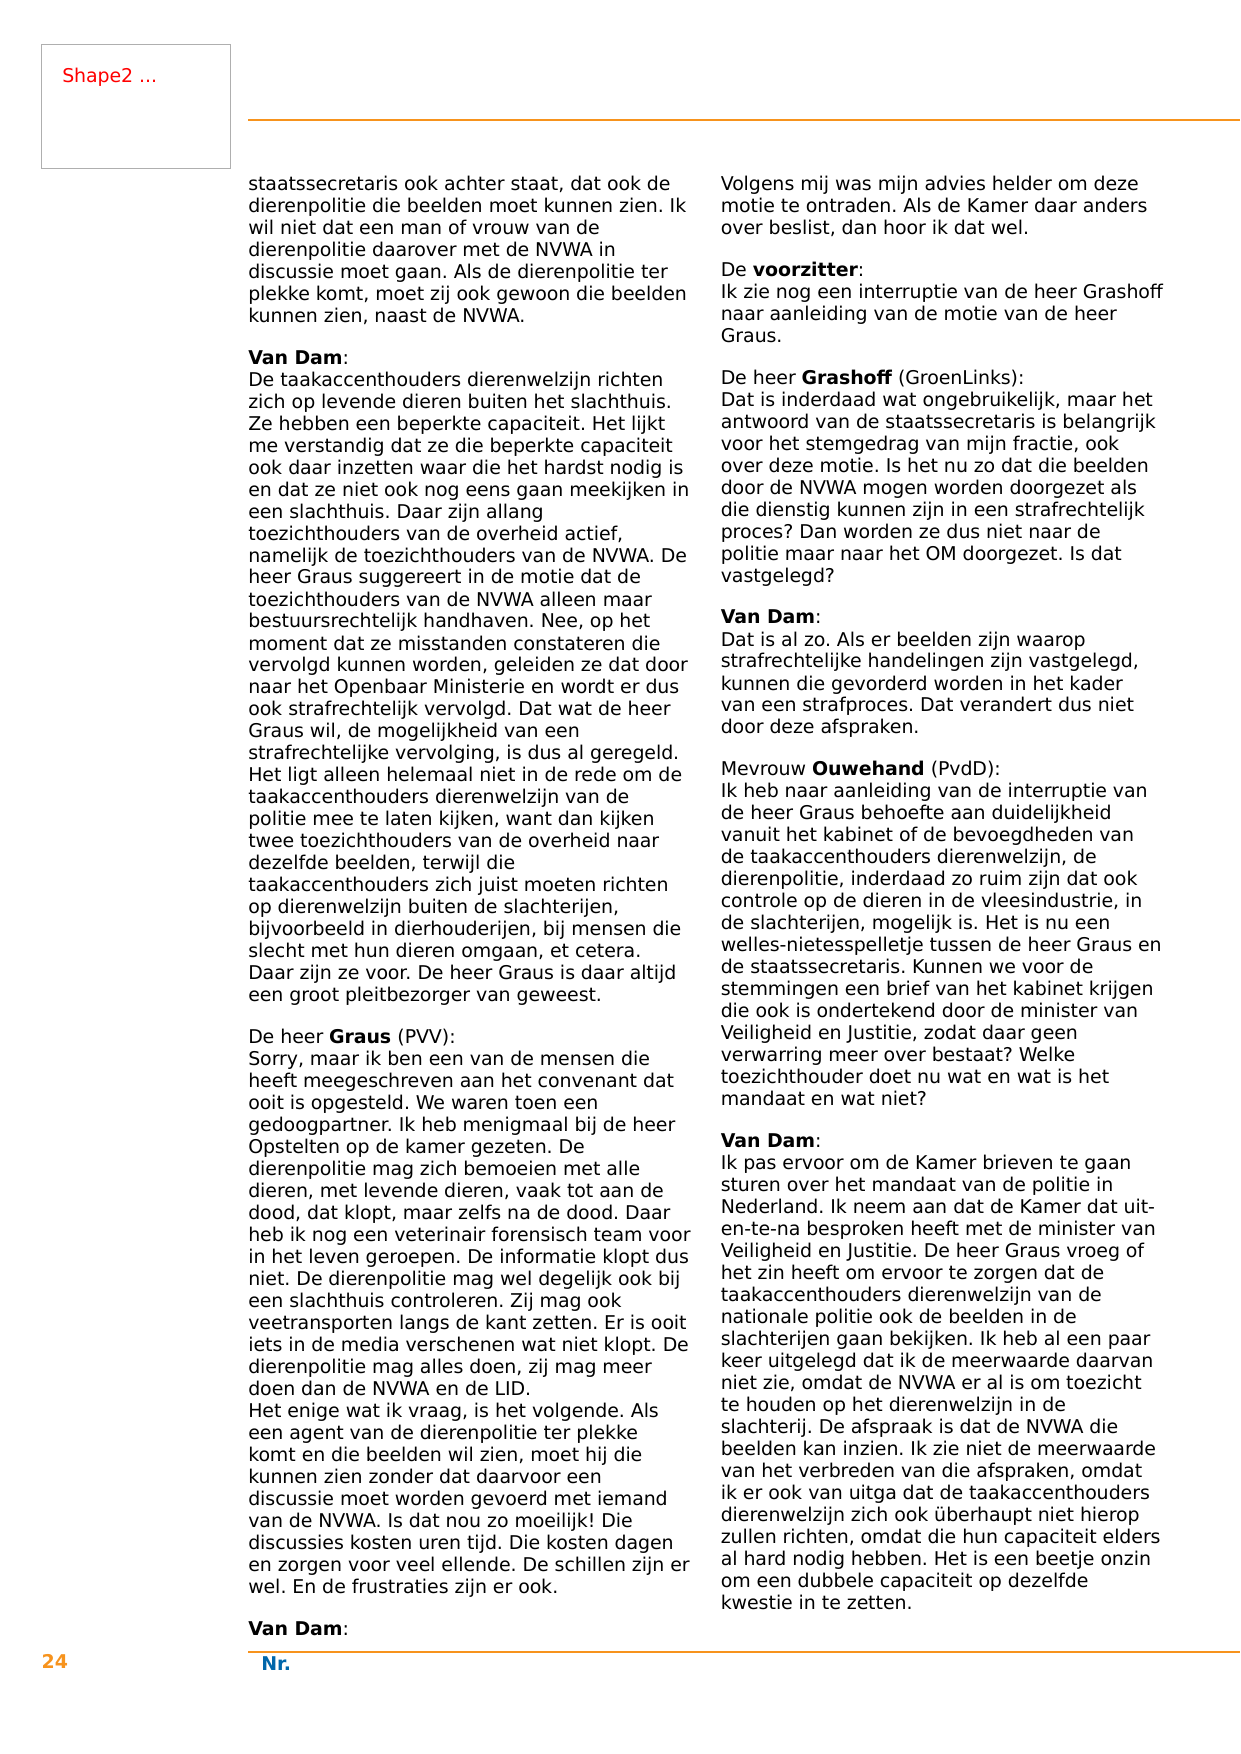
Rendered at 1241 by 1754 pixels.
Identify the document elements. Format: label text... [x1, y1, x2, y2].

text De taakaccenthouders dierenwelzijn richten zich op levende dieren buiten het slachthuis. Ze hebben een beperkte capaciteit. Het lijkt me verstandig dat ze die beperkte capaciteit ook daar inzetten waar die het hardst nodig is en dat ze niet ook nog eens gaan meekijken in een slachthuis. Daar zijn allang toezichthouders van de overheid actief, namelijk de toezichthouders van de NVWA. De heer Graus suggereert in de motie dat de toezichthouders van de NVWA alleen maar bestuursrechtelijk handhaven. Nee, op het moment dat ze misstanden constateren die vervolgd kunnen worden, geleiden ze dat door naar het Openbaar Ministerie en wordt er dus ook strafrechtelijk vervolgd. Dat wat de heer Graus wil, de mogelijkheid van een strafrechtelijke vervolging, is dus al geregeld. Het ligt alleen helemaal niet in de rede om de taakaccenthouders dierenwelzijn van de politie mee te laten kijken, want dan kijken twee toezichthouders van de overheid naar dezelfde beelden, terwijl die taakaccenthouders zich juist moeten richten op dierenwelzijn buiten de slachterijen, bijvoorbeeld in dierhouderijen, bij mensen die slecht met hun dieren omgaan, et cetera. Daar zijn ze voor. De heer Graus is daar altijd een groot pleitbezorger van geweest. [248, 369, 691, 1006]
text staatssecretaris ook achter staat, dat ook de dierenpolitie die beelden moet kunnen zien. Ik wil niet dat een man of vrouw van de dierenpolitie daarover met de NVWA in discussie moet gaan. Als de dierenpolitie ter plekke komt, moet zij ook gewoon die beelden kunnen zien, naast de NVWA. [248, 173, 691, 327]
text Ik pas ervoor om de Kamer brieven te gaan sturen over het mandaat van de politie in Nederland. Ik neem aan dat de Kamer dat uit-en-te-na besproken heeft met de minister van Veiligheid en Justitie. De heer Graus vroeg of het zin heeft om ervoor te zorgen dat de taakaccenthouders dierenwelzijn van de nationale politie ook de beelden in de slachterijen gaan bekijken. Ik heb al een paar keer uitgelegd dat ik de meerwaarde daarvan niet zie, omdat de NVWA er al is om toezicht te houden op het dierenwelzijn in de slachterij. De afspraak is dat de NVWA die beelden kan inzien. Ik zie niet de meerwaarde van het verbreden van die afspraken, omdat ik er ook van uitga dat de taakaccenthouders dierenwelzijn zich ook überhaupt niet hierop zullen richten, omdat die hun capaciteit elders al hard nodig hebben. Het is een beetje onzin om een dubbele capaciteit op dezelfde kwestie in te zetten. [721, 1152, 1163, 1613]
text De voorzitter: [721, 259, 1163, 281]
text Sorry, maar ik ben een van de mensen die heeft meegeschreven aan het convenant dat ooit is opgesteld. We waren toen een gedoogpartner. Ik heb menigmaal bij de heer Opstelten op de kamer gezeten. De dierenpolitie mag zich bemoeien met alle dieren, met levende dieren, vaak tot aan de dood, dat klopt, maar zelfs na de dood. Daar heb ik nog een veterinair forensisch team voor in het leven geroepen. De informatie klopt dus niet. De dierenpolitie mag wel degelijk ook bij een slachthuis controleren. Zij mag ook veetransporten langs de kant zetten. Er is ooit iets in de media verschenen wat niet klopt. De dierenpolitie mag alles doen, zij mag meer doen dan de NVWA en de LID. [248, 1048, 691, 1400]
text Van Dam: [248, 1617, 691, 1639]
text De heer Grashoff (GroenLinks): [721, 367, 1163, 389]
text Dat is al zo. Als er beelden zijn waarop strafrechtelijke handelingen zijn vastgelegd, kunnen die gevorderd worden in het kader van een strafproces. Dat verandert dus niet door deze afspraken. [721, 628, 1163, 738]
text Volgens mij was mijn advies helder om deze motie te ontraden. Als de Kamer daar anders over beslist, dan hoor ik dat wel. [721, 173, 1163, 239]
text Van Dam: [248, 347, 691, 369]
text Van Dam: [721, 606, 1163, 628]
text De heer Graus (PVV): [248, 1026, 691, 1048]
text Ik heb naar aanleiding van de interruptie van de heer Graus behoefte aan duidelijkheid vanuit het kabinet of de bevoegdheden van de taakaccenthouders dierenwelzijn, de dierenpolitie, inderdaad zo ruim zijn dat ook controle op de dieren in de vleesindustrie, in de slachterijen, mogelijk is. Het is nu een welles-nietesspelletje tussen de heer Graus en de staatssecretaris. Kunnen we voor de stemmingen een brief van het kabinet krijgen die ook is ondertekend door de minister van Veiligheid en Justitie, zodat daar geen verwarring meer over bestaat? Welke toezichthouder doet nu wat en wat is het mandaat en wat niet? [721, 780, 1163, 1110]
text Van Dam: [721, 1130, 1163, 1152]
text Dat is inderdaad wat ongebruikelijk, maar het antwoord van de staatssecretaris is belangrijk voor het stemgedrag van mijn fractie, ook over deze motie. Is het nu zo dat die beelden door de NVWA mogen worden doorgezet als die dienstig kunnen zijn in een strafrechtelijk proces? Dan worden ze dus niet naar de politie maar naar het OM doorgezet. Is dat vastgelegd? [721, 389, 1163, 586]
text Het enige wat ik vraag, is het volgende. Als een agent van de dierenpolitie ter plekke komt en die beelden wil zien, moet hij die kunnen zien zonder dat daarvoor een discussie moet worden gevoerd met iemand van de NVWA. Is dat nou zo moeilijk! Die discussies kosten uren tijd. Die kosten dagen en zorgen voor veel ellende. De schillen zijn er wel. En de frustraties zijn er ook. [248, 1400, 691, 1597]
text Ik zie nog een interruptie van de heer Grashoff naar aanleiding van de motie van de heer Graus. [721, 281, 1163, 347]
text Mevrouw Ouwehand (PvdD): [721, 758, 1163, 780]
